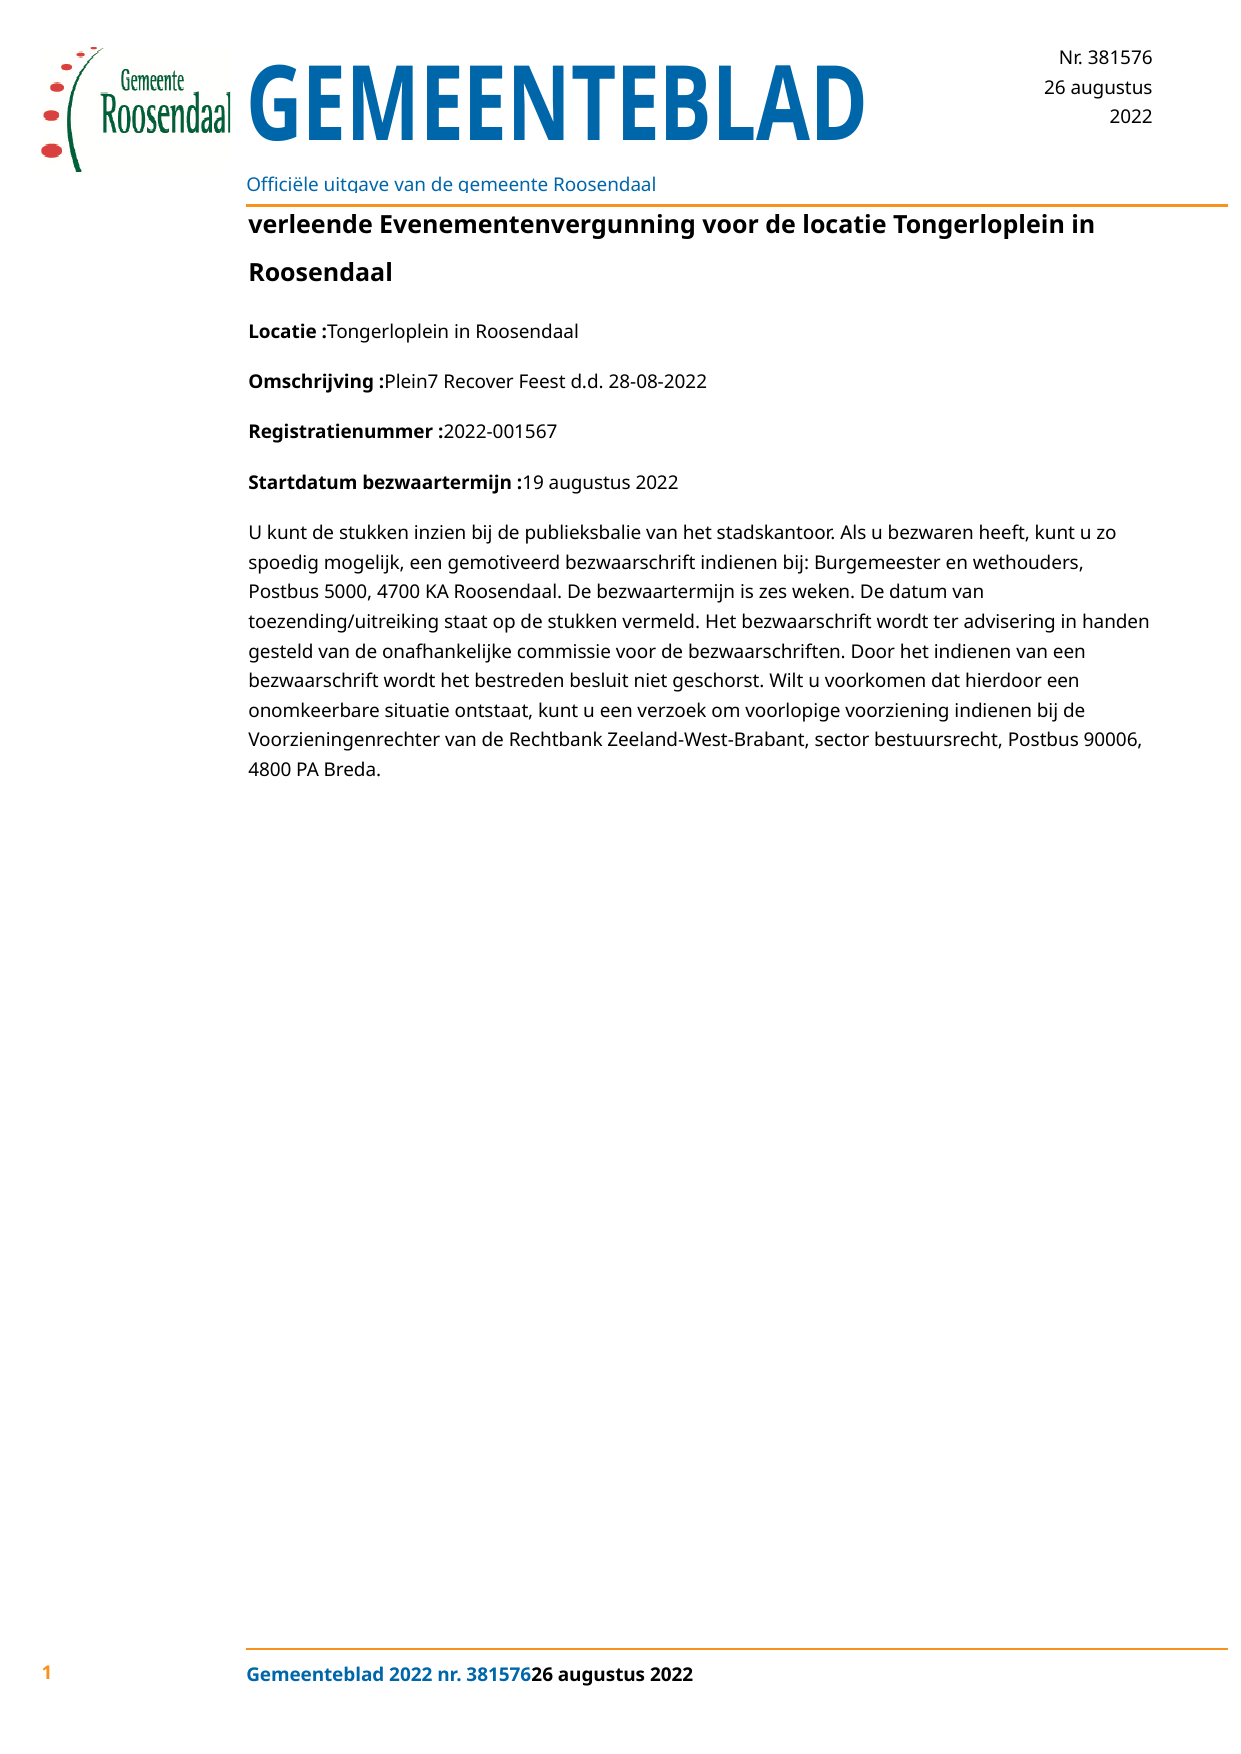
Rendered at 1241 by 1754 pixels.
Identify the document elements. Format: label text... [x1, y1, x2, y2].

text Startdatum bezwaartermijn :19 augustus 2022 [248, 469, 1152, 495]
text Omschrijving :Plein7 Recover Feest d.d. 28-08-2022 [248, 368, 1152, 394]
text U kunt de stukken inzien bij de publieksbalie van het stadskantoor. Als u bezwaren heeft, kunt u zo spoedig mogelijk, een gemotiveerd bezwaarschrift indienen bij: Burgemeester en wethouders, Postbus 5000, 4700 KA Roosendaal. De bezwaartermijn is zes weken. De datum van toezending/uitreiking staat op de stukken vermeld. Het bezwaarschrift wordt ter advisering in handen gesteld van de onafhankelijke commissie voor de bezwaarschriften. Door het indienen van een bezwaarschrift wordt het bestreden besluit niet geschorst. Wilt u voorkomen dat hierdoor een onomkeerbare situatie ontstaat, kunt u een verzoek om voorlopige voorziening indienen bij de Voorzieningenrechter van de Rechtbank Zeeland-West-Brabant, sector bestuursrecht, Postbus 90006, 4800 PA Breda. [248, 519, 1152, 782]
text Registratienummer :2022-001567 [248, 419, 1152, 444]
text Locatie :Tongerloplein in Roosendaal [248, 318, 1152, 344]
text verleende Evenementenvergunning voor de locatie Tongerloplein in Roosendaal [248, 207, 1152, 288]
picture [41, 47, 231, 172]
